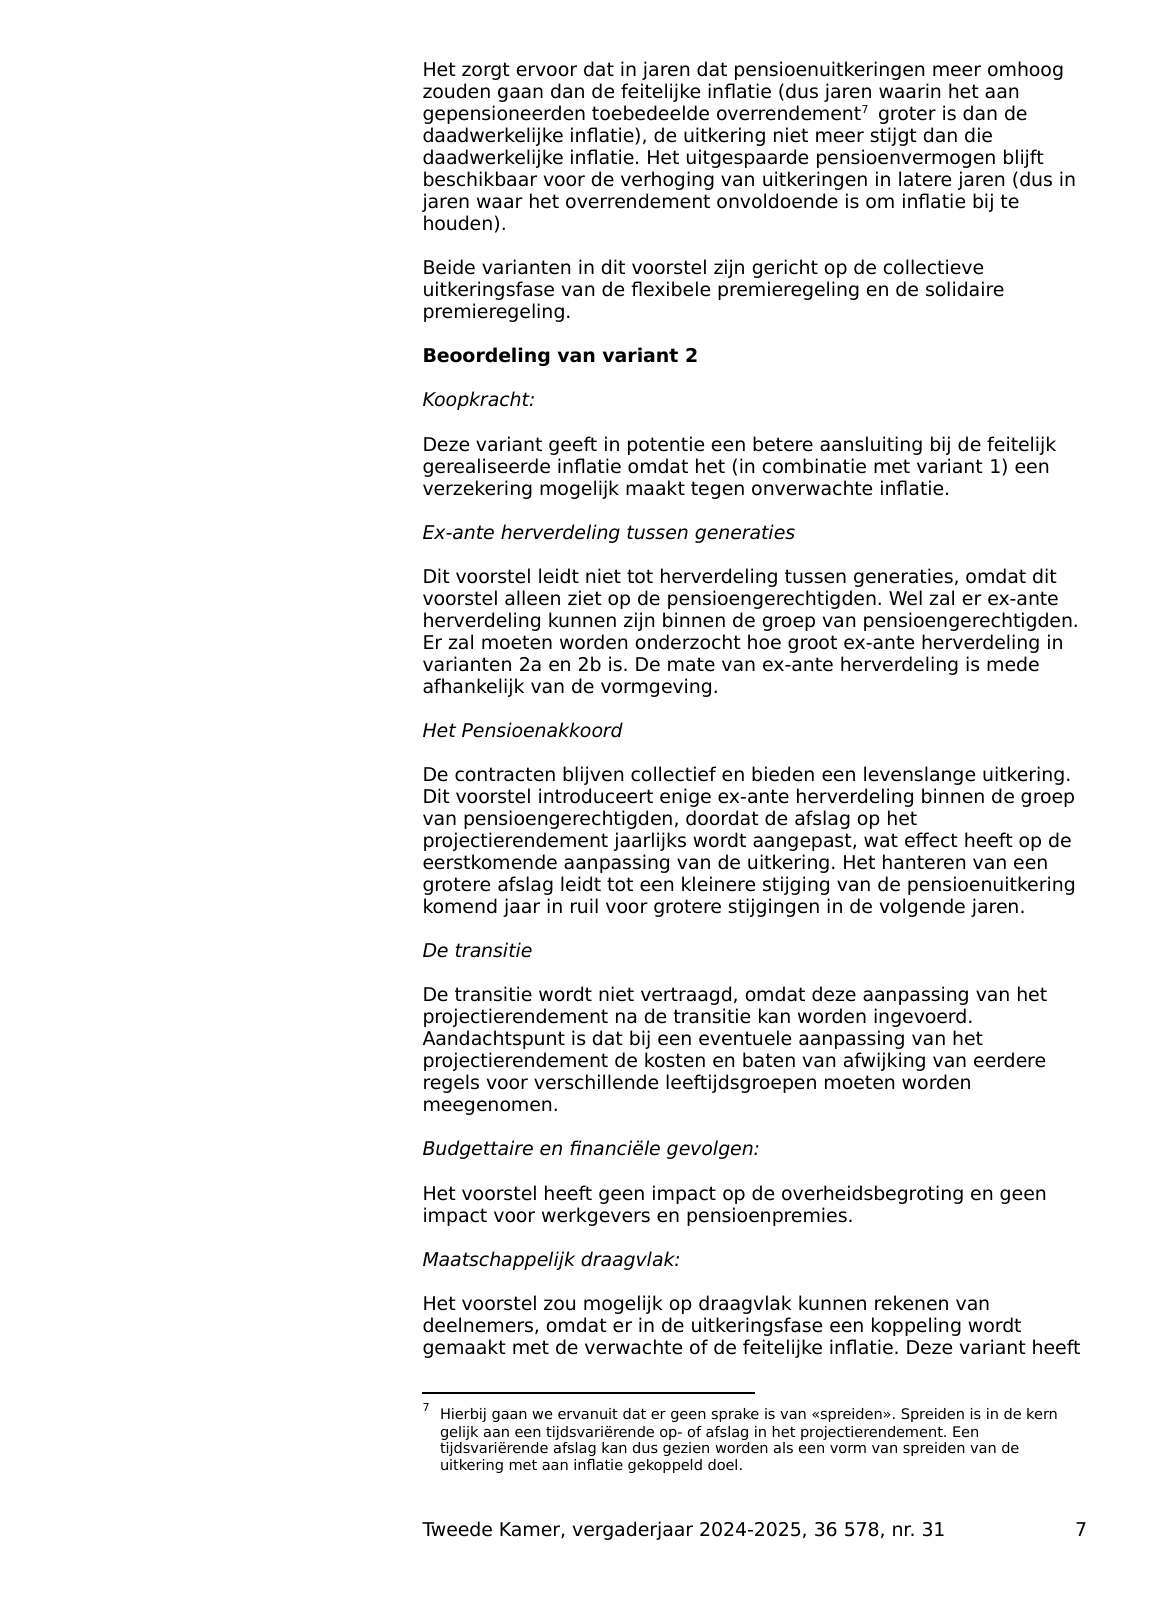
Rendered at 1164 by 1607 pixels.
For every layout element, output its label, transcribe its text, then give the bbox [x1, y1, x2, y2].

text Dit voorstel leidt niet tot herverdeling tussen generaties, omdat dit voorstel alleen ziet op de pensioengerechtigden. Wel zal er ex-ante herverdeling kunnen zijn binnen de groep van pensioengerechtigden. Er zal moeten worden onderzocht hoe groot ex-ante herverdeling in varianten 2a en 2b is. De mate van ex-ante herverdeling is mede afhankelijk van de vormgeving. [422, 566, 1087, 698]
text Het zorgt ervoor dat in jaren dat pensioenuitkeringen meer omhoog zouden gaan dan de feitelijke inflatie (dus jaren waarin het aan gepensioneerden toebedeelde overrendement groter is dan de daadwerkelijke inflatie), de uitkering niet meer stijgt dan die daadwerkelijke inflatie. Het uitgespaarde pensioenvermogen blijft beschikbaar voor de verhoging van uitkeringen in latere jaren (dus in jaren waar het overrendement onvoldoende is om inflatie bij te houden). [422, 59, 1087, 235]
text Deze variant geeft in potentie een betere aansluiting bij de feitelijk gerealiseerde inflatie omdat het (in combinatie met variant 1) een verzekering mogelijk maakt tegen onverwachte inflatie. [422, 433, 1087, 499]
text De transitie wordt niet vertraagd, omdat deze aanpassing van het projectierendement na de transitie kan worden ingevoerd. Aandachtspunt is dat bij een eventuele aanpassing van het projectierendement de kosten en baten van afwijking van eerdere regels voor verschillende leeftijdsgroepen moeten worden meegenomen. [422, 984, 1087, 1116]
subtitle Maatschappelijk draagvlak: [422, 1249, 1087, 1271]
text Hierbij gaan we ervanuit dat er geen sprake is van «spreiden». Spreiden is in de kern gelijk aan een tijdsvariërende op- of afslag in het projectierendement. Een tijdsvariërende afslag kan dus gezien worden als een vorm van spreiden van de uitkering met aan inflatie gekoppeld doel. [422, 1402, 1087, 1474]
subtitle Beoordeling van variant 2 [422, 345, 1087, 367]
text De contracten blijven collectief en bieden een levenslange uitkering. Dit voorstel introduceert enige ex-ante herverdeling binnen de groep van pensioengerechtigden, doordat de afslag op het projectierendement jaarlijks wordt aangepast, wat effect heeft op de eerstkomende aanpassing van de uitkering. Het hanteren van een grotere afslag leidt tot een kleinere stijging van de pensioenuitkering komend jaar in ruil voor grotere stijgingen in de volgende jaren. [422, 764, 1087, 918]
subtitle Ex-ante herverdeling tussen generaties [422, 522, 1087, 544]
text Het voorstel zou mogelijk op draagvlak kunnen rekenen van deelnemers, omdat er in de uitkeringsfase een koppeling wordt gemaakt met de verwachte of de feitelijke inflatie. Deze variant heeft [422, 1293, 1087, 1359]
text Beide varianten in dit voorstel zijn gericht op de collectieve uitkeringsfase van de flexibele premieregeling en de solidaire premieregeling. [422, 257, 1087, 323]
subtitle De transitie [422, 940, 1087, 962]
text Het voorstel heeft geen impact op de overheidsbegroting en geen impact voor werkgevers en pensioenpremies. [422, 1182, 1087, 1226]
subtitle Het Pensioenakkoord [422, 720, 1087, 742]
subtitle Koopkracht: [422, 389, 1087, 411]
subtitle Budgettaire en financiële gevolgen: [422, 1138, 1087, 1160]
